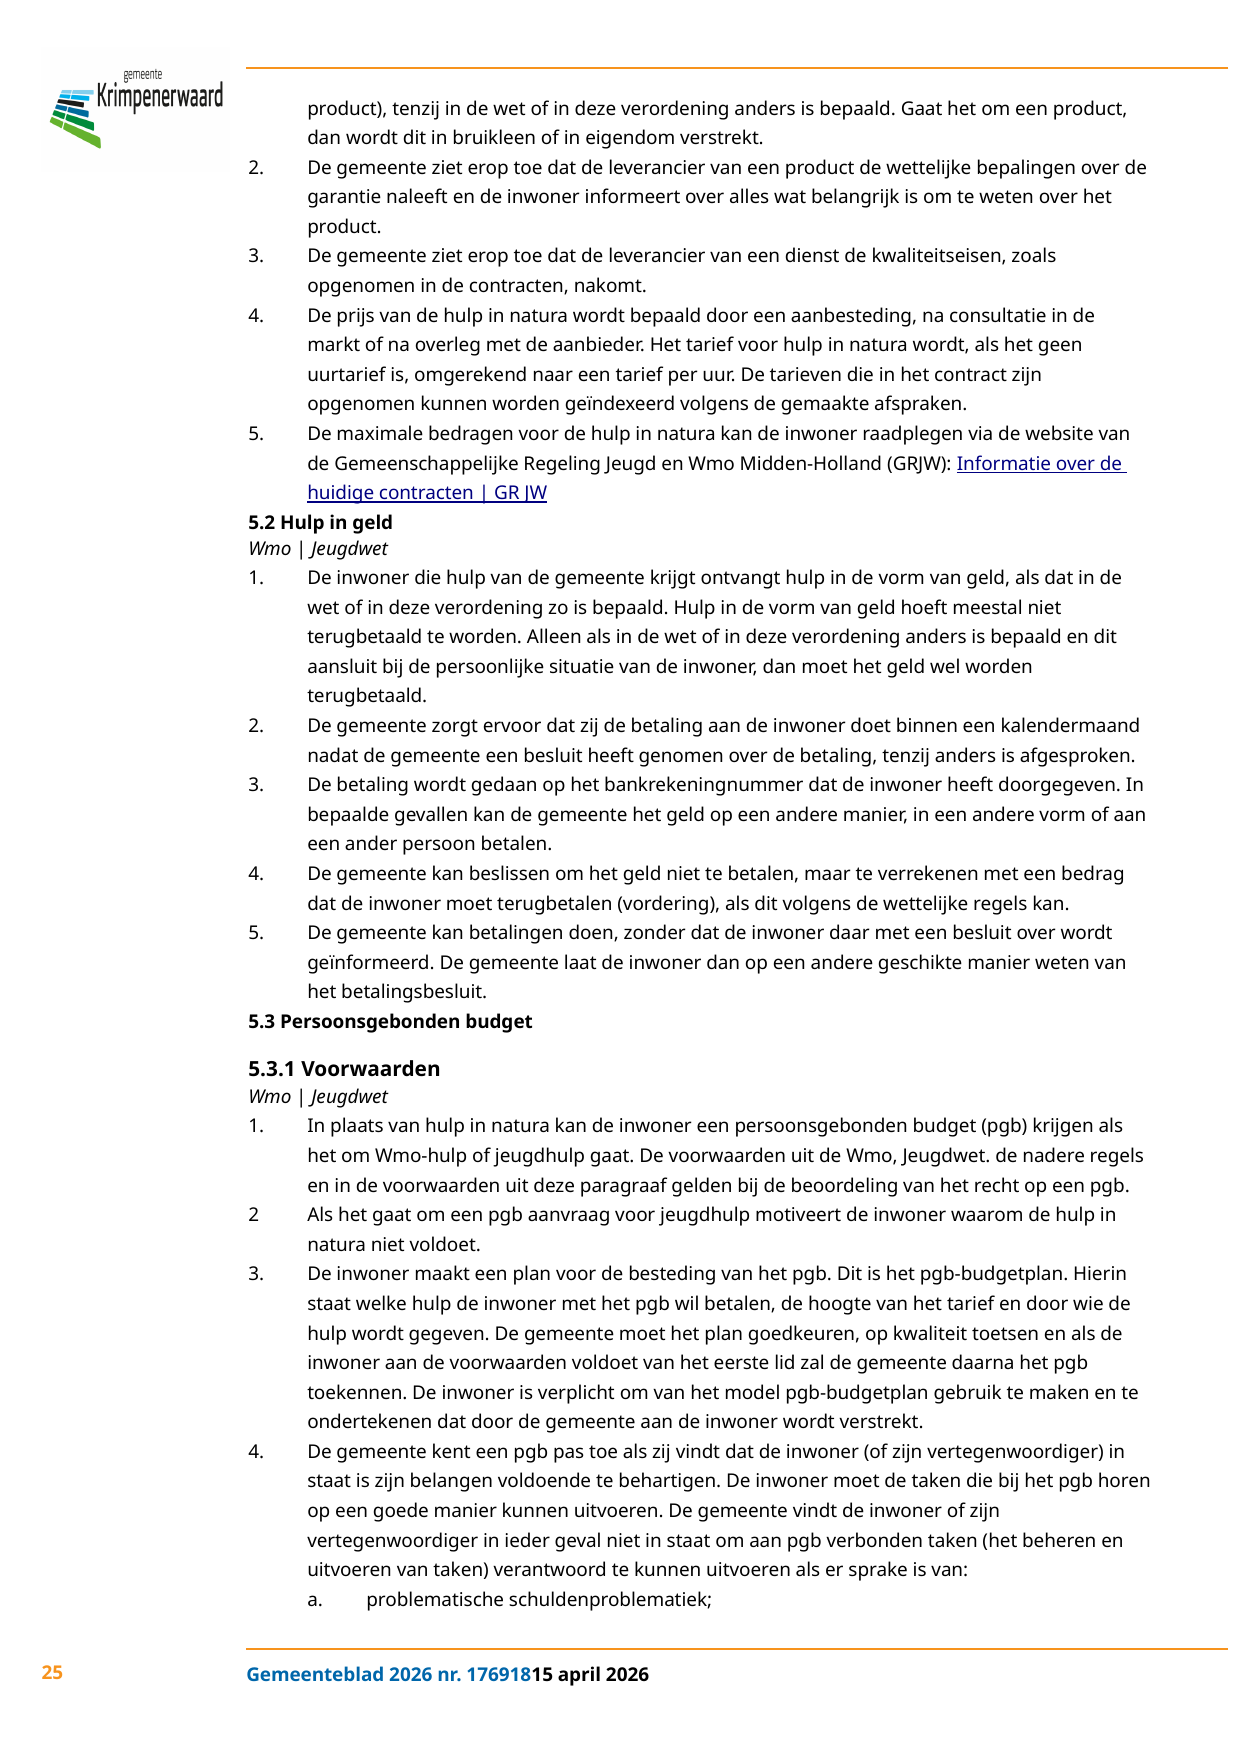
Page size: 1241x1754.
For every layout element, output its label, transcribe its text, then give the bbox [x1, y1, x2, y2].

list De gemeente zorgt ervoor dat zij de betaling aan de inwoner doet binnen een kalendermaand nadat de gemeente een besluit heeft genomen over de betaling, tenzij anders is afgesproken. [248, 712, 1152, 767]
list De prijs van de hulp in natura wordt bepaald door een aanbesteding, na consultatie in de markt of na overleg met de aanbieder. Het tarief voor hulp in natura wordt, als het geen uurtarief is, omgerekend naar een tarief per uur. De tarieven die in het contract zijn opgenomen kunnen worden geïndexeerd volgens de gemaakte afspraken. [248, 302, 1152, 416]
list De inwoner maakt een plan voor de besteding van het pgb. Dit is het pgb-budgetplan. Hierin staat welke hulp de inwoner met het pgb wil betalen, de hoogte van het tarief en door wie de hulp wordt gegeven. De gemeente moet het plan goedkeuren, op kwaliteit toetsen en als de inwoner aan de voorwaarden voldoet van het eerste lid zal de gemeente daarna het pgb toekennen. De inwoner is verplicht om van het model pgb-budgetplan gebruik te maken en te ondertekenen dat door de gemeente aan de inwoner wordt verstrekt. [248, 1261, 1152, 1434]
list De maximale bedragen voor de hulp in natura kan de inwoner raadplegen via de website van de Gemeenschappelijke Regeling Jeugd en Wmo Midden-Holland (GRJW): Informatie over de huidige contracten | GR JW [248, 420, 1152, 505]
picture [41, 47, 231, 172]
text 5.3 Persoonsgebonden budget [248, 1008, 1152, 1034]
list In plaats van hulp in natura kan de inwoner een persoonsgebonden budget (pgb) krijgen als het om Wmo-hulp of jeugdhulp gaat. De voorwaarden uit de Wmo, Jeugdwet. de nadere regels en in de voorwaarden uit deze paragraaf gelden bij de beoordeling van het recht op een pgb. [248, 1113, 1152, 1197]
list Als het gaat om een pgb aanvraag voor jeugdhulp motiveert de inwoner waarom de hulp in natura niet voldoet. [248, 1201, 1152, 1257]
text Wmo | Jeugdwet [248, 535, 1152, 560]
list De gemeente ziet erop toe dat de leverancier van een product de wettelijke bepalingen over de garantie naleeft en de inwoner informeert over alles wat belangrijk is om te weten over het product. [248, 154, 1152, 239]
text 5.2 Hulp in geld [248, 509, 1152, 535]
list De inwoner die hulp van de gemeente krijgt ontvangt hulp in de vorm van geld, als dat in de wet of in deze verordening zo is bepaald. Hulp in de vorm van geld hoeft meestal niet terugbetaald te worden. Alleen als in de wet of in deze verordening anders is bepaald en dit aansluit bij de persoonlijke situatie van de inwoner, dan moet het geld wel worden terugbetaald. [248, 564, 1152, 708]
text 5.3.1 Voorwaarden [248, 1054, 1152, 1083]
list product), tenzij in de wet of in deze verordening anders is bepaald. Gaat het om een product, dan wordt dit in bruikleen of in eigendom verstrekt. [248, 95, 1152, 150]
text Wmo | Jeugdwet [248, 1083, 1152, 1109]
list problematische schuldenproblematiek; [307, 1586, 1152, 1612]
list De gemeente kan betalingen doen, zonder dat de inwoner daar met een besluit over wordt geïnformeerd. De gemeente laat de inwoner dan op een andere geschikte manier weten van het betalingsbesluit. [248, 919, 1152, 1004]
list De gemeente kent een pgb pas toe als zij vindt dat de inwoner (of zijn vertegenwoordiger) in staat is zijn belangen voldoende te behartigen. De inwoner moet de taken die bij het pgb horen op een goede manier kunnen uitvoeren. De gemeente vindt de inwoner of zijn vertegenwoordiger in ieder geval niet in staat om aan pgb verbonden taken (het beheren en uitvoeren van taken) verantwoord te kunnen uitvoeren als er sprake is van: [248, 1438, 1152, 1582]
list De betaling wordt gedaan op het bankrekeningnummer dat de inwoner heeft doorgegeven. In bepaalde gevallen kan de gemeente het geld op een andere manier, in een andere vorm of aan een ander persoon betalen. [248, 771, 1152, 856]
list De gemeente ziet erop toe dat de leverancier van een dienst de kwaliteitseisen, zoals opgenomen in de contracten, nakomt. [248, 243, 1152, 298]
list De gemeente kan beslissen om het geld niet te betalen, maar te verrekenen met een bedrag dat de inwoner moet terugbetalen (vordering), als dit volgens de wettelijke regels kan. [248, 860, 1152, 915]
